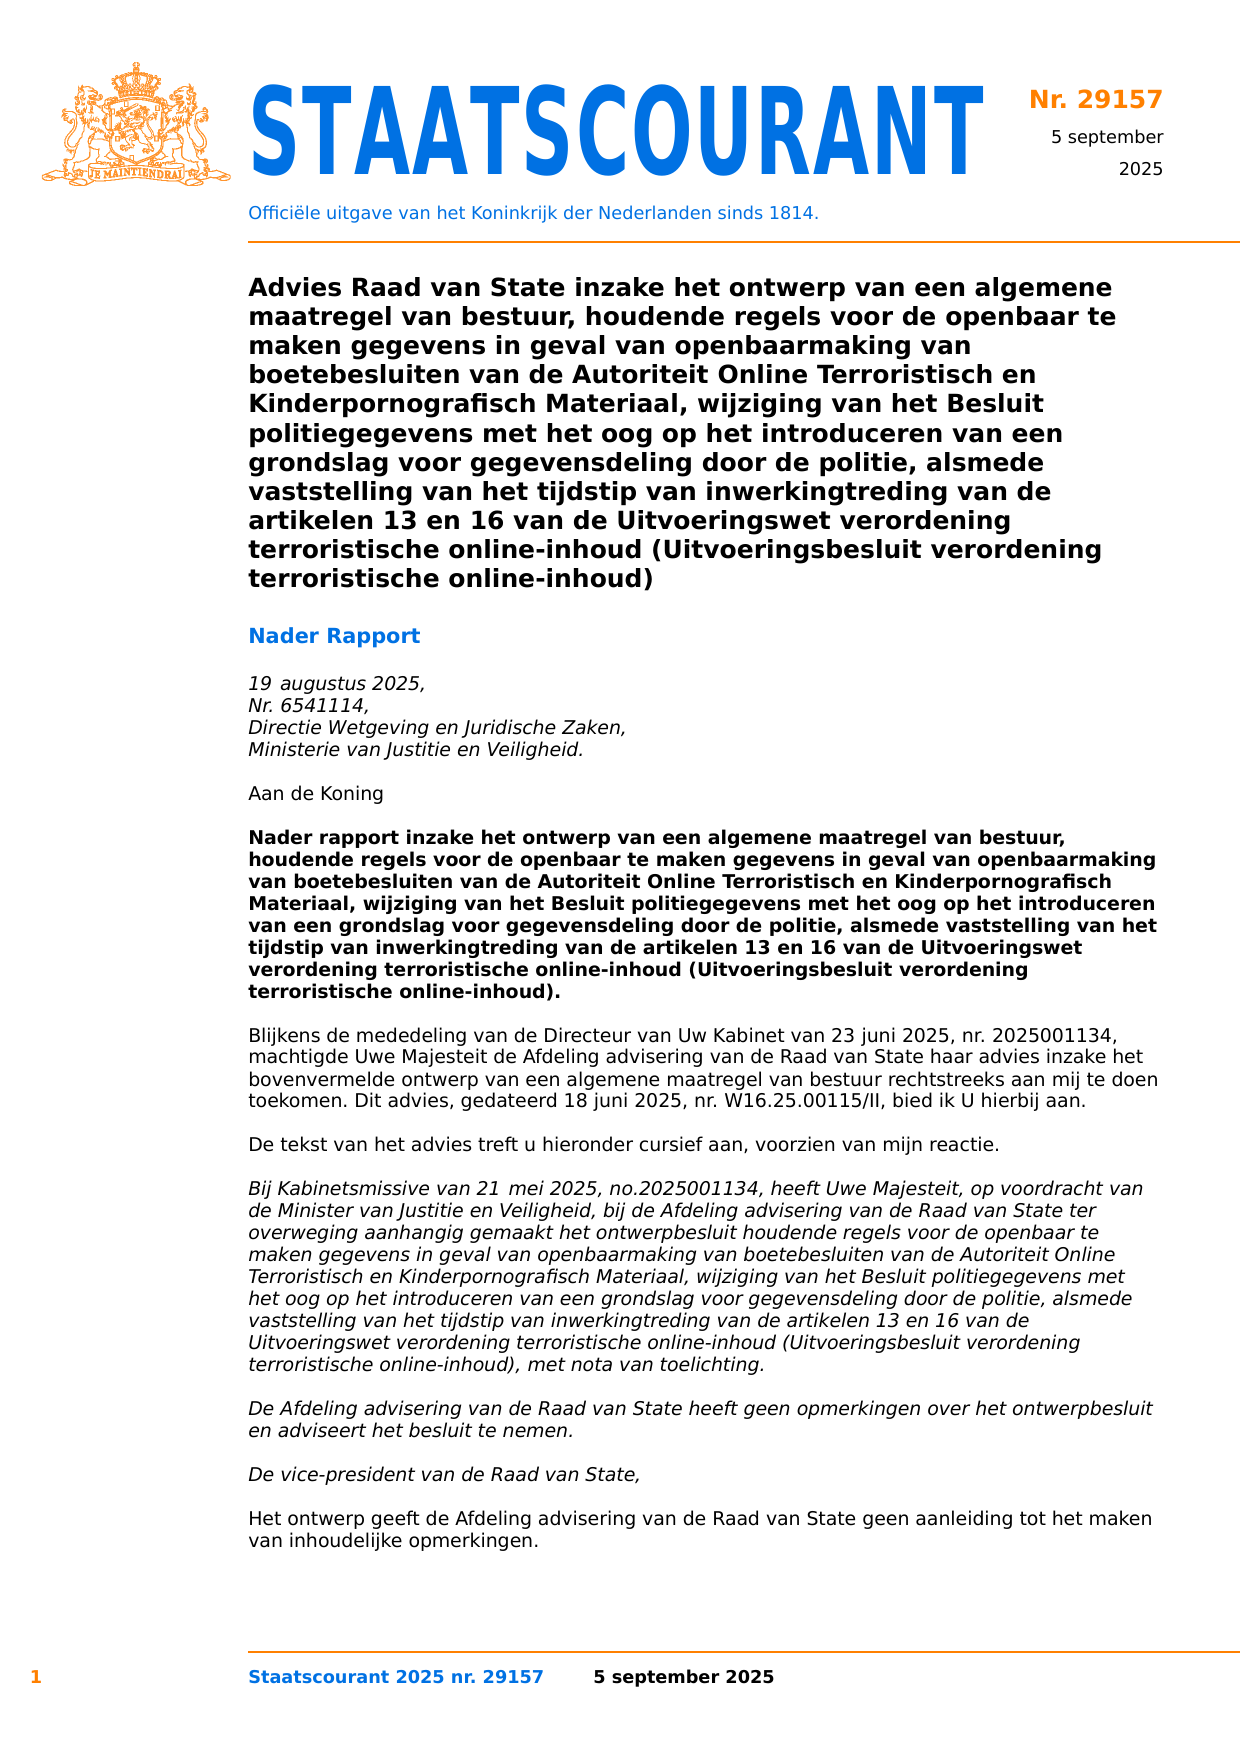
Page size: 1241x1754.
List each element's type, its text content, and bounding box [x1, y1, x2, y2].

subtitle Nader Rapport [248, 624, 1163, 648]
text Nr. 6541114, [248, 695, 1163, 717]
text Ministerie van Justitie en Veiligheid. [248, 739, 1163, 761]
text De tekst van het advies treft u hieronder cursief aan, voorzien van mijn reactie. [248, 1134, 1163, 1156]
table_cell 2025 [998, 153, 1240, 203]
table_cell Officiële uitgave van het Koninkrijk der Nederlanden sinds 1814. [248, 203, 1240, 241]
subtitle Advies Raad van State inzake het ontwerp van een algemene maatregel van bestuur, houdende regels voor de openbaar te maken gegevens in geval van openbaarmaking van boetebesluiten van de Autoriteit Online Terroristisch en Kinderpornografisch Materiaal, wijziging van het Besluit politiegegevens met het oog op het introduceren van een grondslag voor gegevensdeling door de politie, alsmede vaststelling van het tijdstip van inwerkingtreding van de artikelen 13 en 16 van de Uitvoeringswet verordening terroristische online-inhoud (Uitvoeringsbesluit verordening terroristische online-inhoud) [248, 273, 1163, 594]
text Bij Kabinetsmissive van 21 mei 2025, no.2025001134, heeft Uwe Majesteit, op voordracht van de Minister van Justitie en Veiligheid, bij de Afdeling advisering van de Raad van State ter overweging aanhangig gemaakt het ontwerpbesluit houdende regels voor de openbaar te maken gegevens in geval van openbaarmaking van boetebesluiten van de Autoriteit Online Terroristisch en Kinderpornografisch Materiaal, wijziging van het Besluit politiegegevens met het oog op het introduceren van een grondslag voor gegevensdeling door de politie, alsmede vaststelling van het tijdstip van inwerkingtreding van de artikelen 13 en 16 van de Uitvoeringswet verordening terroristische online-inhoud (Uitvoeringsbesluit verordening terroristische online-inhoud), met nota van toelichting. [248, 1178, 1163, 1376]
table_header STAATSCOURANT [248, 62, 998, 203]
text Het ontwerp geeft de Afdeling advisering van de Raad van State geen aanleiding tot het maken van inhoudelijke opmerkingen. [248, 1507, 1163, 1551]
text 19 augustus 2025, [248, 673, 1163, 695]
text Directie Wetgeving en Juridische Zaken, [248, 717, 1163, 739]
picture [41, 62, 231, 186]
text De vice-president van de Raad van State, [248, 1464, 1163, 1486]
text De Afdeling advisering van de Raad van State heeft geen opmerkingen over het ontwerpbesluit en adviseert het besluit te nemen. [248, 1398, 1163, 1442]
table_header [25, 62, 248, 241]
text Aan de Koning [248, 783, 1163, 805]
table_header Nr. 29157 [998, 62, 1240, 121]
text Nader rapport inzake het ontwerp van een algemene maatregel van bestuur, houdende regels voor de openbaar te maken gegevens in geval van openbaarmaking van boetebesluiten van de Autoriteit Online Terroristisch en Kinderpornografisch Materiaal, wijziging van het Besluit politiegegevens met het oog op het introduceren van een grondslag voor gegevensdeling door de politie, alsmede vaststelling van het tijdstip van inwerkingtreding van de artikelen 13 en 16 van de Uitvoeringswet verordening terroristische online-inhoud (Uitvoeringsbesluit verordening terroristische online-inhoud). [248, 827, 1163, 1003]
table_cell 5 september [998, 121, 1240, 153]
text Blijkens de mededeling van de Directeur van Uw Kabinet van 23 juni 2025, nr. 2025001134, machtigde Uwe Majesteit de Afdeling advisering van de Raad van State haar advies inzake het bovenvermelde ontwerp van een algemene maatregel van bestuur rechtstreeks aan mij te doen toekomen. Dit advies, gedateerd 18 juni 2025, nr. W16.25.00115/II, bied ik U hierbij aan. [248, 1024, 1163, 1112]
